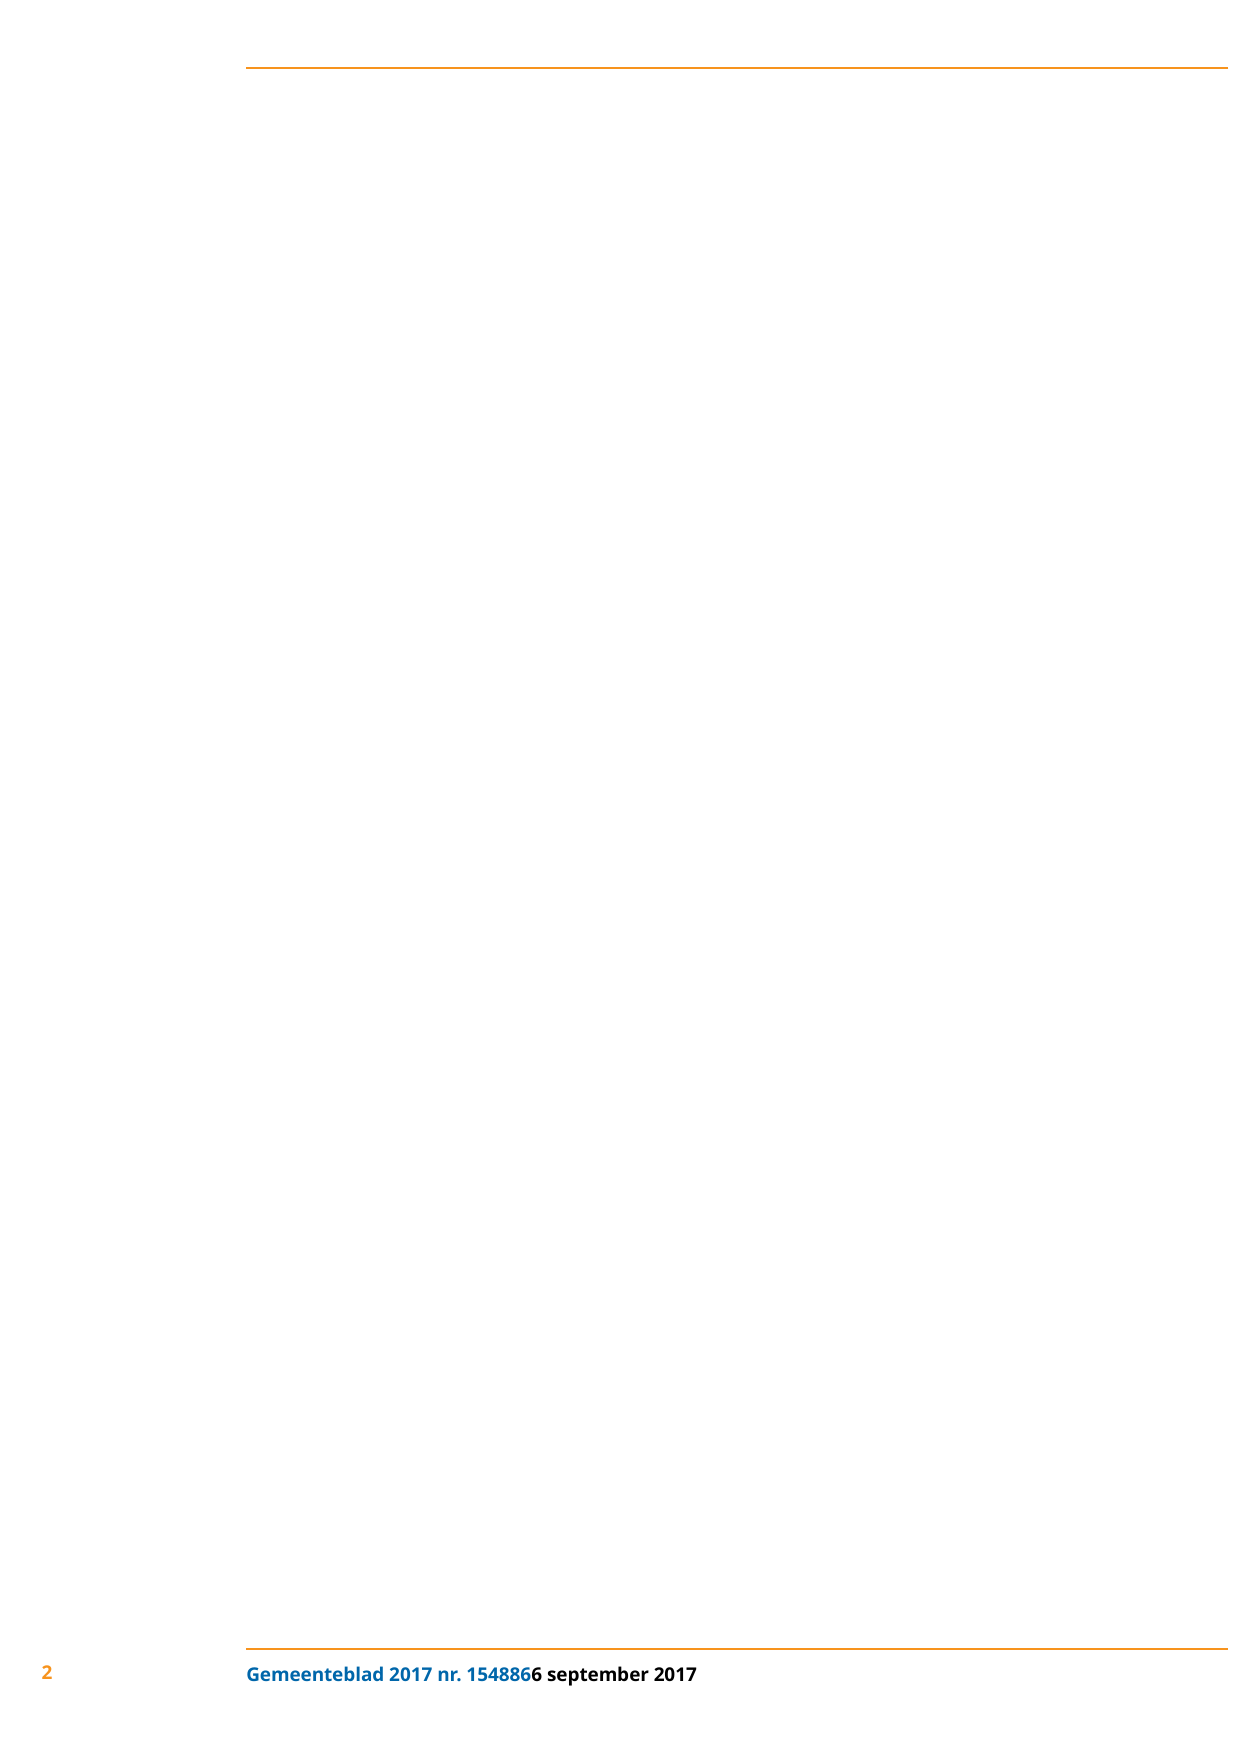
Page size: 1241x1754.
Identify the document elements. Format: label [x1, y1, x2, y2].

picture [41, 47, 231, 172]
